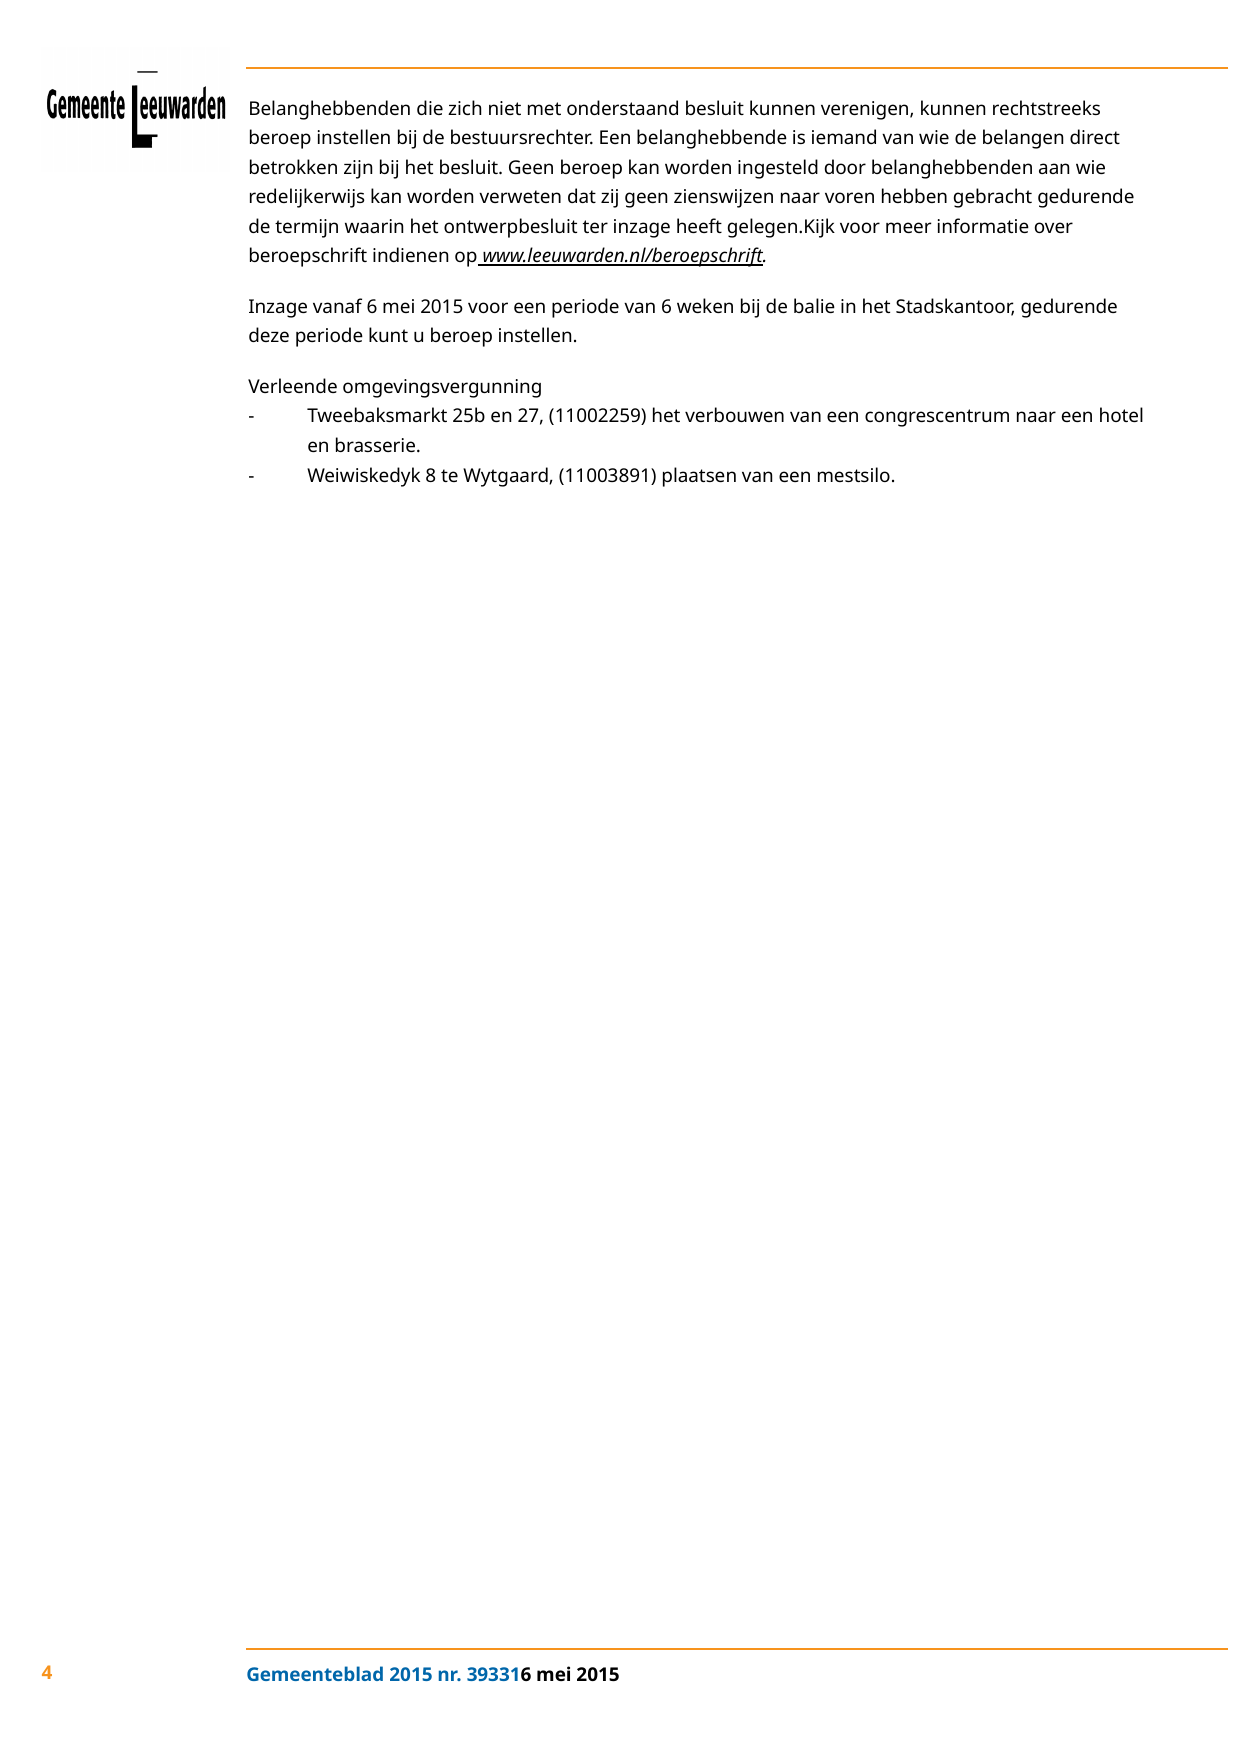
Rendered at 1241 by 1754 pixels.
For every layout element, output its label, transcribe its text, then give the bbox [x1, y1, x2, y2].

list Tweebaksmarkt 25b en 27, (11002259) het verbouwen van een congrescentrum naar een hotel en brasserie. [248, 403, 1152, 458]
list Weiwiskedyk 8 te Wytgaard, (11003891) plaatsen van een mestsilo. [248, 462, 1152, 488]
text Inzage vanaf 6 mei 2015 voor een periode van 6 weken bij de balie in het Stadskantoor, gedurende deze periode kunt u beroep instellen. [248, 293, 1152, 348]
picture [41, 47, 231, 172]
text Verleende omgevingsvergunning [248, 373, 1152, 399]
text Belanghebbenden die zich niet met onderstaand besluit kunnen verenigen, kunnen rechtstreeks beroep instellen bij de bestuursrechter. Een belanghebbende is iemand van wie de belangen direct betrokken zijn bij het besluit. Geen beroep kan worden ingesteld door belanghebbenden aan wie redelijkerwijs kan worden verweten dat zij geen zienswijzen naar voren hebben gebracht gedurende de termijn waarin het ontwerpbesluit ter inzage heeft gelegen.Kijk voor meer informatie over beroepschrift indienen op www.leeuwarden.nl/beroepschrift. [248, 95, 1152, 268]
